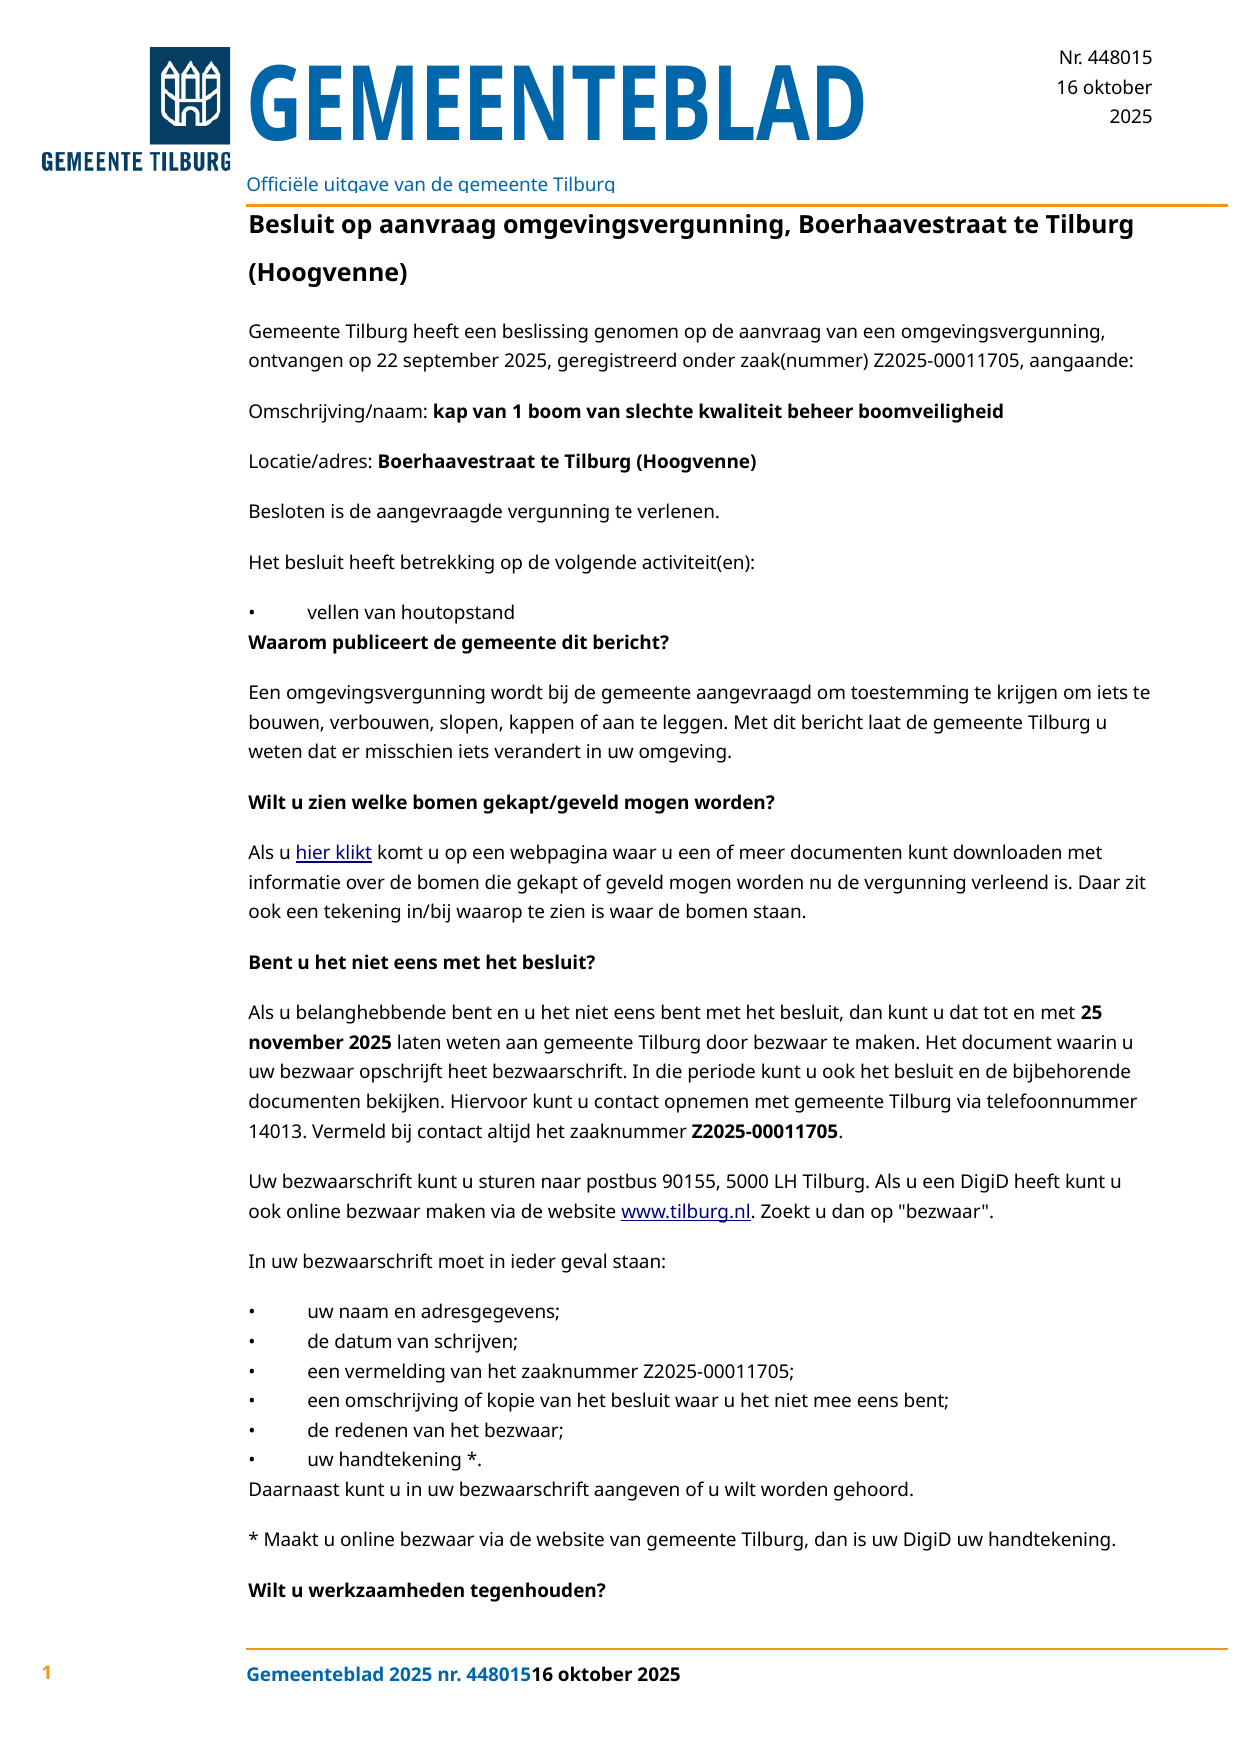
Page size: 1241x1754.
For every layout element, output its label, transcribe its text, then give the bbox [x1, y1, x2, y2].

list uw handtekening *. [248, 1447, 1152, 1472]
text Besluit op aanvraag omgevingsvergunning, Boerhaavestraat te Tilburg (Hoogvenne) [248, 207, 1152, 288]
text Het besluit heeft betrekking op de volgende activiteit(en): [248, 549, 1152, 575]
text Waarom publiceert de gemeente dit bericht? [248, 629, 1152, 655]
list de datum van schrijven; [248, 1328, 1152, 1354]
text Uw bezwaarschrift kunt u sturen naar postbus 90155, 5000 LH Tilburg. Als u een DigiD heeft kunt u ook online bezwaar maken via de website www.tilburg.nl. Zoekt u dan op "bezwaar". [248, 1168, 1152, 1224]
text Besloten is de aangevraagde vergunning te verlenen. [248, 499, 1152, 524]
text Locatie/adres: Boerhaavestraat te Tilburg (Hoogvenne) [248, 448, 1152, 474]
text Omschrijving/naam: kap van 1 boom van slechte kwaliteit beheer boomveiligheid [248, 398, 1152, 424]
text Wilt u zien welke bomen gekapt/geveld mogen worden? [248, 789, 1152, 815]
text Gemeente Tilburg heeft een beslissing genomen op de aanvraag van een omgevingsvergunning, ontvangen op 22 september 2025, geregistreerd onder zaak(nummer) Z2025-00011705, aangaande: [248, 318, 1152, 373]
picture [41, 47, 231, 172]
text Bent u het niet eens met het besluit? [248, 949, 1152, 975]
text Als u hier klikt komt u op een webpagina waar u een of meer documenten kunt downloaden met informatie over de bomen die gekapt of geveld mogen worden nu de vergunning verleend is. Daar zit ook een tekening in/bij waarop te zien is waar de bomen staan. [248, 839, 1152, 924]
list vellen van houtopstand [248, 599, 1152, 625]
list een vermelding van het zaaknummer Z2025-00011705; [248, 1358, 1152, 1384]
text In uw bezwaarschrift moet in ieder geval staan: [248, 1248, 1152, 1274]
text Daarnaast kunt u in uw bezwaarschrift aangeven of u wilt worden gehoord. [248, 1476, 1152, 1502]
text Wilt u werkzaamheden tegenhouden? [248, 1577, 1152, 1603]
text Als u belanghebbende bent en u het niet eens bent met het besluit, dan kunt u dat tot en met 25 november 2025 laten weten aan gemeente Tilburg door bezwaar te maken. Het document waarin u uw bezwaar opschrijft heet bezwaarschrift. In die periode kunt u ook het besluit en de bijbehorende documenten bekijken. Hiervoor kunt u contact opnemen met gemeente Tilburg via telefoonnummer 14013. Vermeld bij contact altijd het zaaknummer Z2025-00011705. [248, 999, 1152, 1144]
text * Maakt u online bezwaar via de website van gemeente Tilburg, dan is uw DigiD uw handtekening. [248, 1527, 1152, 1552]
text Een omgevingsvergunning wordt bij de gemeente aangevraagd om toestemming te krijgen om iets te bouwen, verbouwen, slopen, kappen of aan te leggen. Met dit bericht laat de gemeente Tilburg u weten dat er misschien iets verandert in uw omgeving. [248, 679, 1152, 764]
list de redenen van het bezwaar; [248, 1417, 1152, 1443]
list uw naam en adresgegevens; [248, 1299, 1152, 1324]
list een omschrijving of kopie van het besluit waar u het niet mee eens bent; [248, 1387, 1152, 1413]
